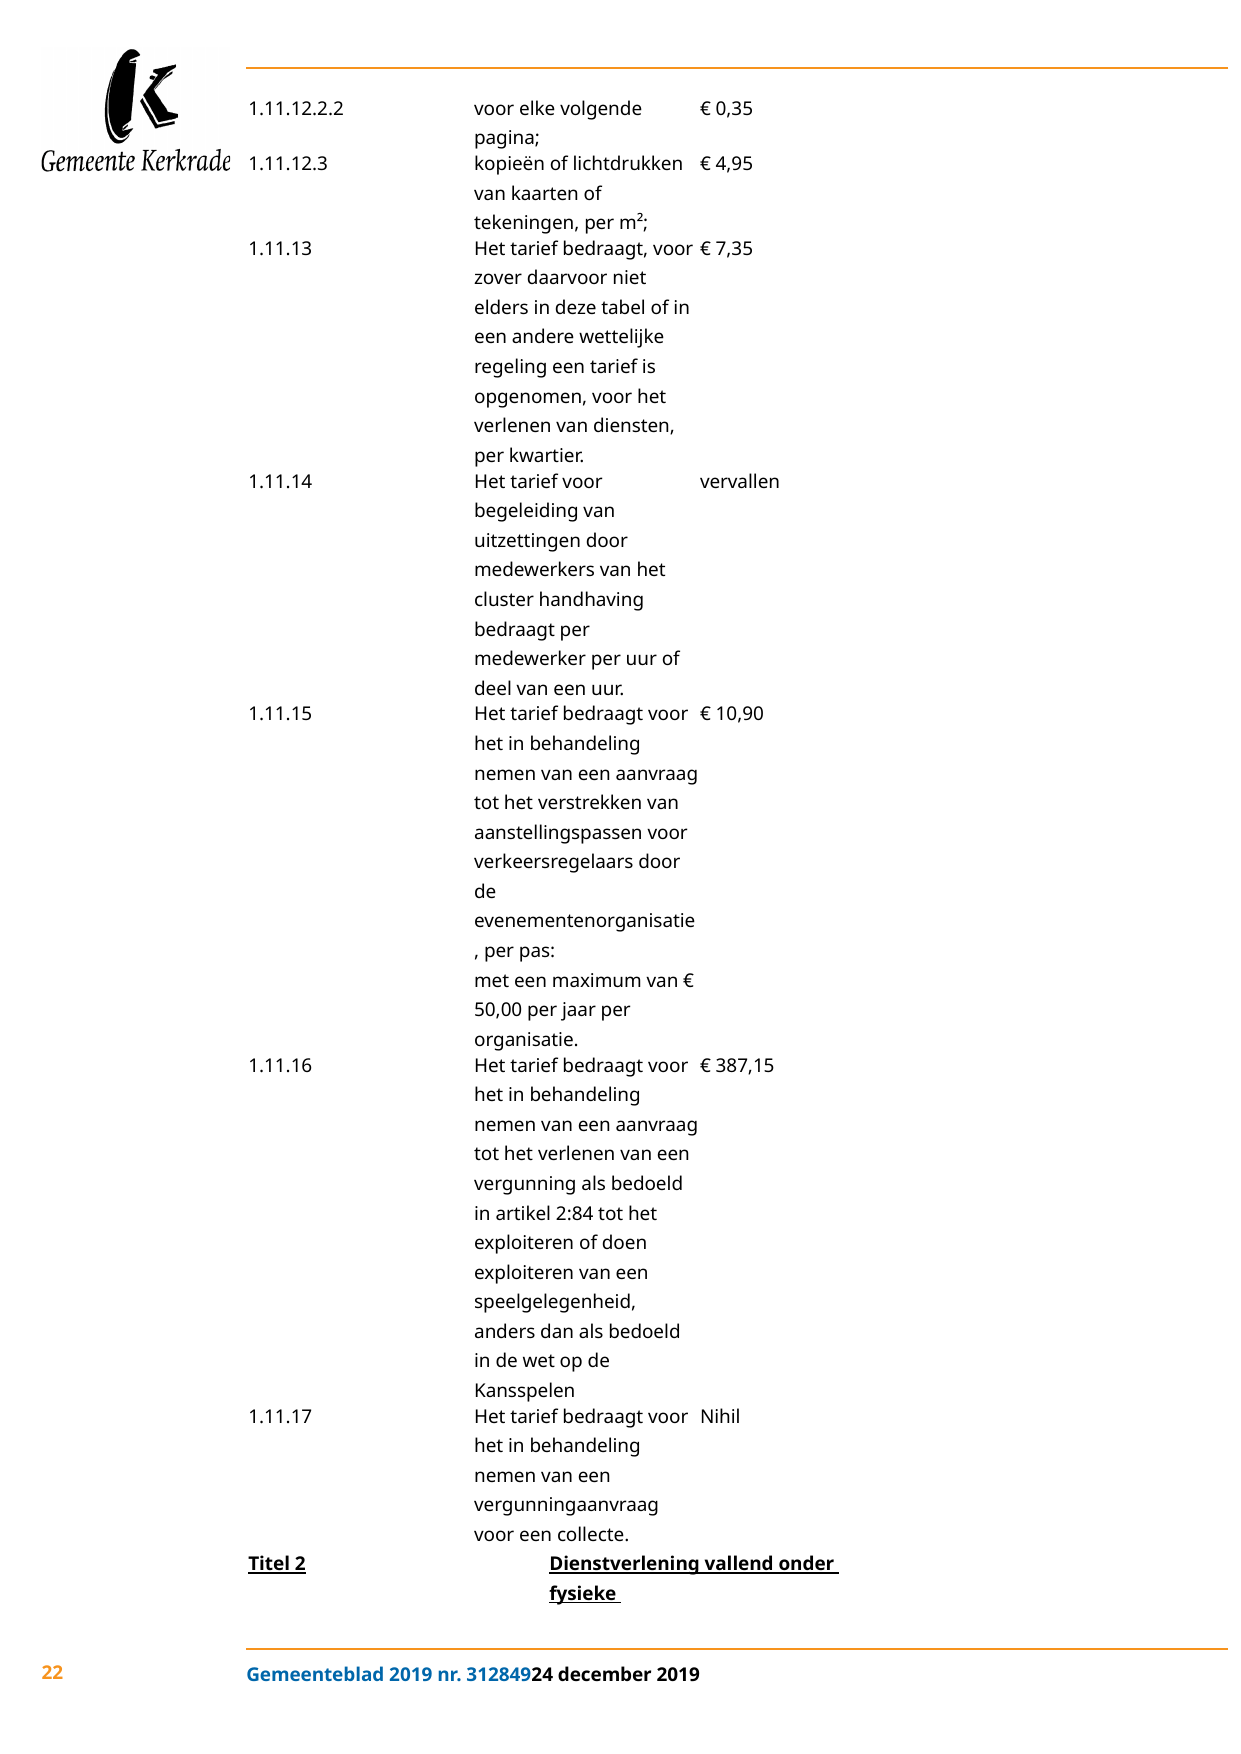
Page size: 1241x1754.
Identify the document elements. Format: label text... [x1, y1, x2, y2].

table_cell € 10,90 [700, 701, 926, 1052]
table_cell € 7,35 [700, 235, 926, 468]
table_cell 1.11.12.3 [248, 150, 474, 235]
table_cell kopieën of lichtdrukken van kaarten of tekeningen, per m²; [474, 150, 700, 235]
table_header Titel 2 [248, 1550, 549, 1606]
table_cell Het tarief bedraagt, voor zover daarvoor niet elders in deze tabel of in een andere wettelijke regeling een tarief is opgenomen, voor het verlenen van diensten, per kwartier. [474, 235, 700, 468]
table_cell € 0,35 [700, 95, 926, 150]
table_cell Het tarief voor begeleiding van uitzettingen door medewerkers van het cluster handhaving bedraagt per medewerker per uur of deel van een uur. [474, 468, 700, 701]
picture [41, 47, 231, 172]
table_cell € 387,15 [700, 1052, 926, 1403]
table_cell Het tarief bedraagt voor het in behandeling nemen van een aanvraag tot het verlenen van een vergunning als bedoeld in artikel 2:84 tot het exploiteren of doen exploiteren van een speelgelegenheid, anders dan als bedoeld in de wet op de Kansspelen [474, 1052, 700, 1403]
table_cell Het tarief bedraagt voor het in behandeling nemen van een vergunningaanvraag voor een collecte. [474, 1403, 700, 1547]
table_cell Nihil [700, 1403, 926, 1547]
table_header [850, 1550, 1152, 1606]
table_cell vervallen [700, 468, 926, 701]
table_cell 1.11.14 [248, 468, 474, 701]
table_cell 1.11.16 [248, 1052, 474, 1403]
table_header Dienstverlening vallend onder fysieke [549, 1550, 850, 1606]
table_cell voor elke volgende pagina; [474, 95, 700, 150]
table_cell Het tarief bedraagt voor het in behandeling nemen van een aanvraag tot het verstrekken van aanstellingspassen voor verkeersregelaars door de evenementenorganisatie, per pas: met een maximum van € 50,00 per jaar per organisatie. [474, 701, 700, 1052]
table_cell € 4,95 [700, 150, 926, 235]
table_cell 1.11.17 [248, 1403, 474, 1547]
table_cell 1.11.12.2.2 [248, 95, 474, 150]
table_cell 1.11.15 [248, 701, 474, 1052]
table_cell 1.11.13 [248, 235, 474, 468]
